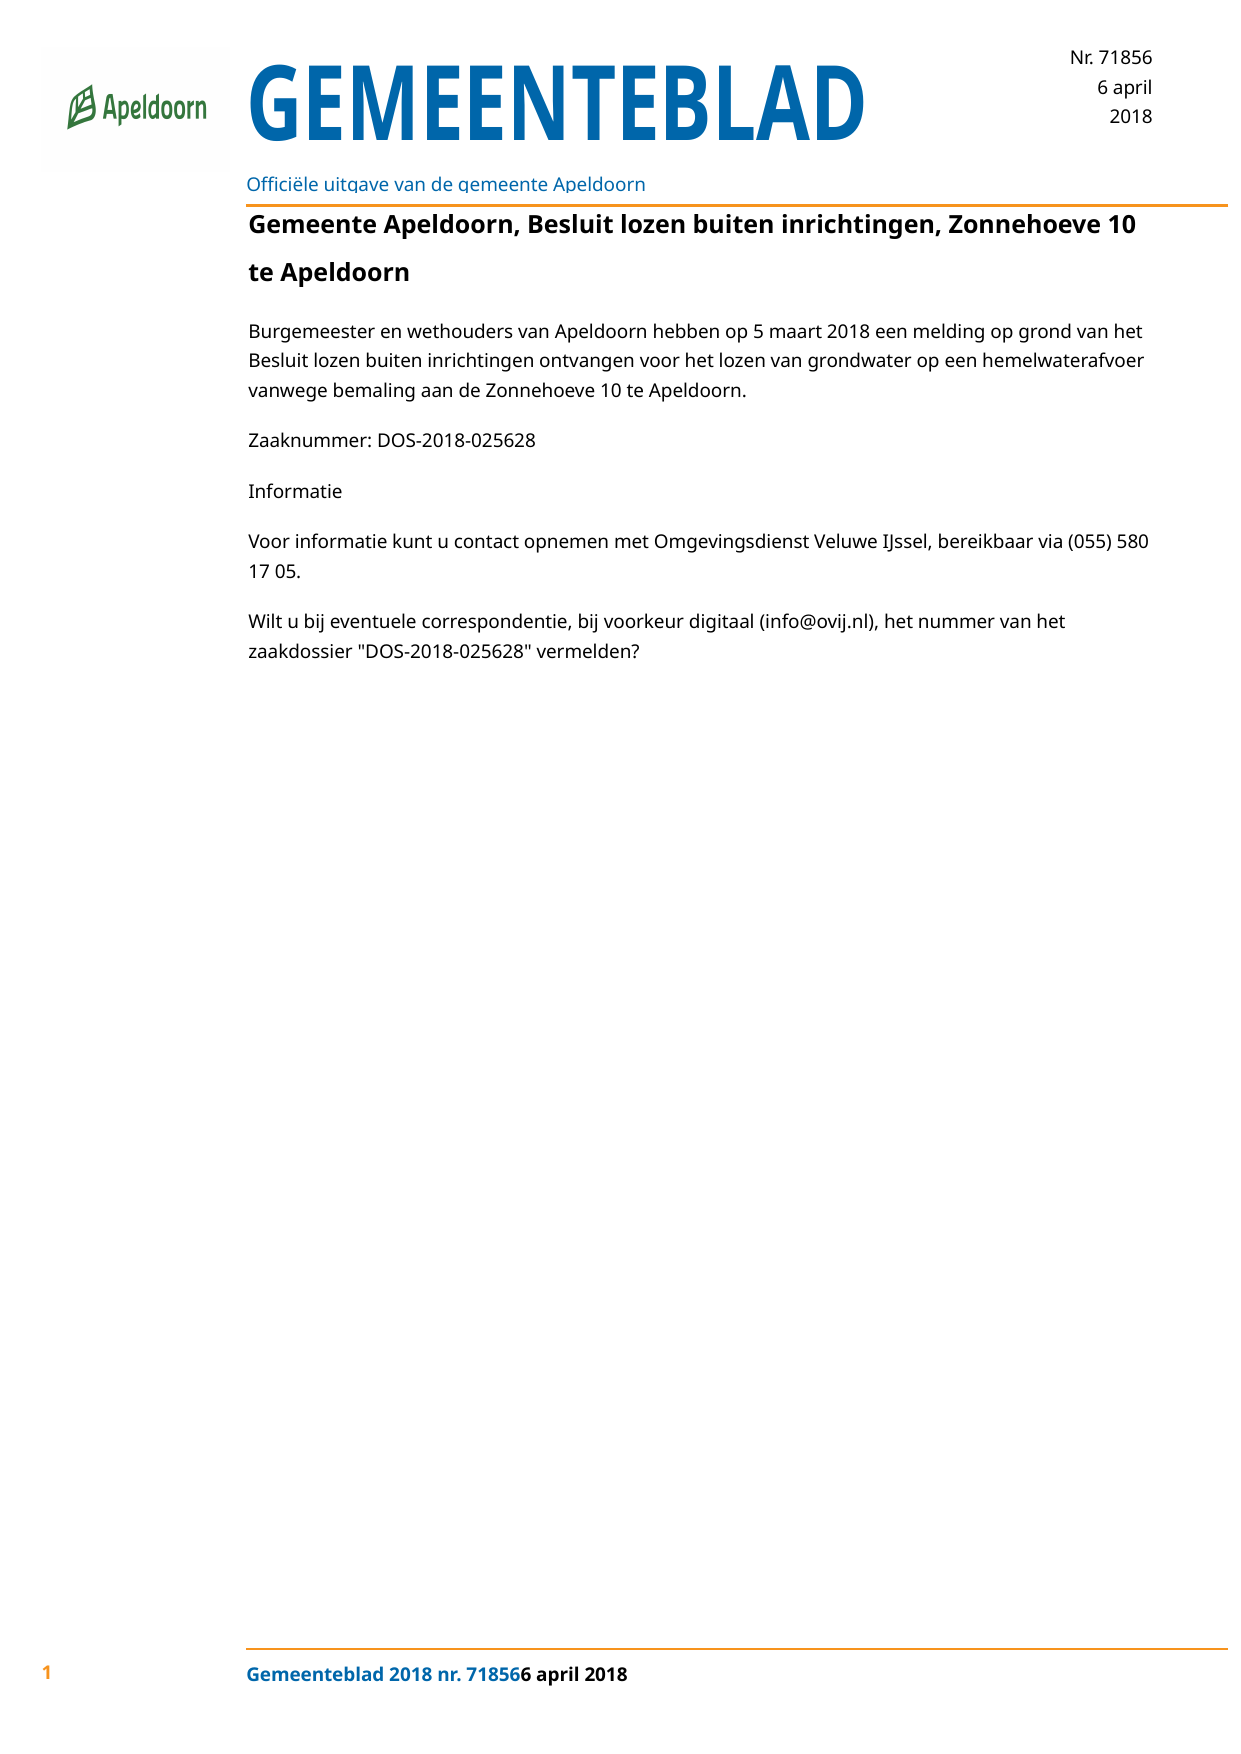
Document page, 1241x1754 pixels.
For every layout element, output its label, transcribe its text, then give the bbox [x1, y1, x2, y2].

picture [41, 47, 231, 172]
text Gemeente Apeldoorn, Besluit lozen buiten inrichtingen, Zonnehoeve 10 te Apeldoorn [248, 207, 1152, 288]
text Burgemeester en wethouders van Apeldoorn hebben op 5 maart 2018 een melding op grond van het Besluit lozen buiten inrichtingen ontvangen voor het lozen van grondwater op een hemelwaterafvoer vanwege bemaling aan de Zonnehoeve 10 te Apeldoorn. [248, 318, 1152, 403]
text Voor informatie kunt u contact opnemen met Omgevingsdienst Veluwe IJssel, bereikbaar via (055) 580 17 05. [248, 528, 1152, 584]
text Zaaknummer: DOS-2018-025628 [248, 427, 1152, 453]
text Wilt u bij eventuele correspondentie, bij voorkeur digitaal (info@ovij.nl), het nummer van het zaakdossier "DOS-2018-025628" vermelden? [248, 608, 1152, 664]
text Informatie [248, 478, 1152, 504]
